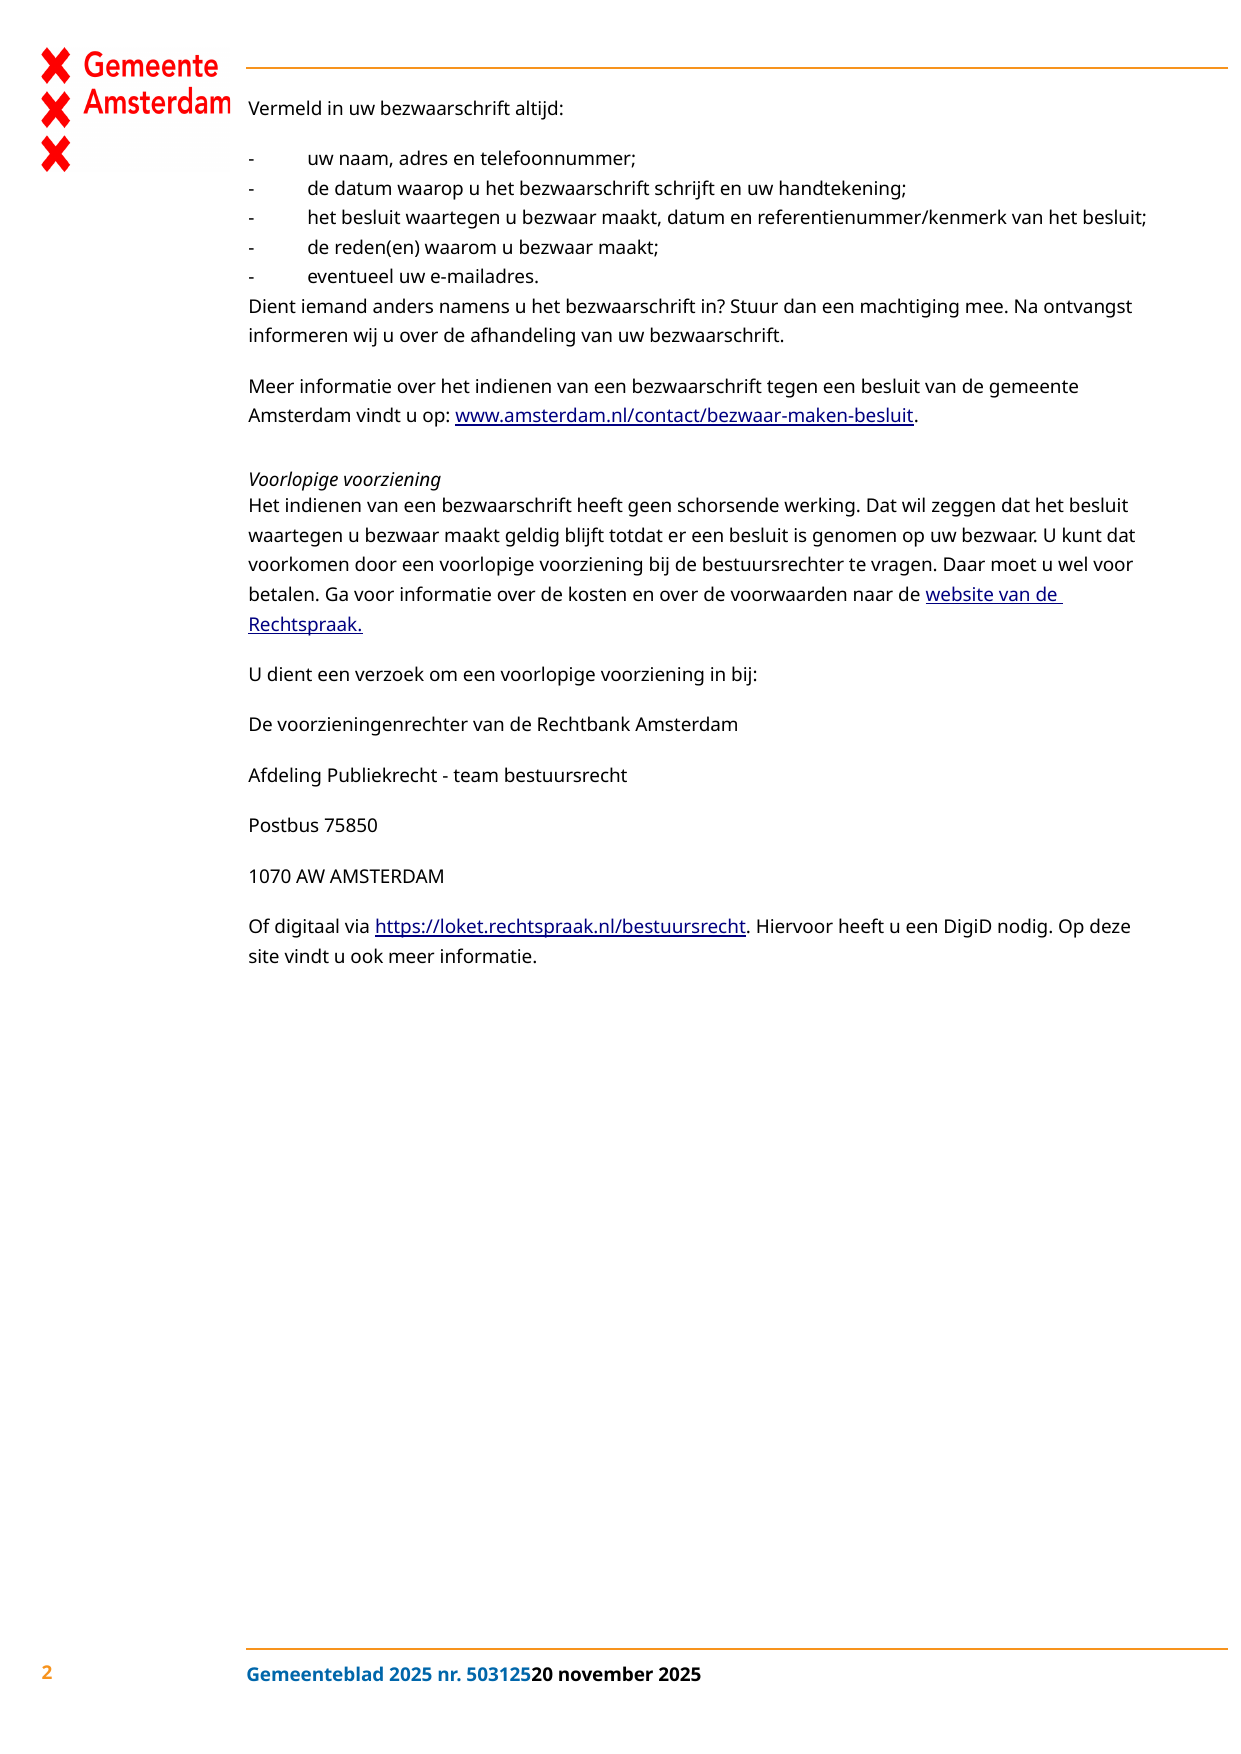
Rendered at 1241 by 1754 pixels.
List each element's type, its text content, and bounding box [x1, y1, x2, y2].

list de datum waarop u het bezwaarschrift schrijft en uw handtekening; [248, 175, 1152, 201]
text Afdeling Publiekrecht - team bestuursrecht [248, 762, 1152, 788]
list de reden(en) waarom u bezwaar maakt; [248, 234, 1152, 260]
text Het indienen van een bezwaarschrift heeft geen schorsende werking. Dat wil zeggen dat het besluit waartegen u bezwaar maakt geldig blijft totdat er een besluit is genomen op uw bezwaar. U kunt dat voorkomen door een voorlopige voorziening bij de bestuursrechter te vragen. Daar moet u wel voor betalen. Ga voor informatie over de kosten en over de voorwaarden naar de website van de Rechtspraak. [248, 492, 1152, 636]
text Of digitaal via https://loket.rechtspraak.nl/bestuursrecht. Hiervoor heeft u een DigiD nodig. Op deze site vindt u ook meer informatie. [248, 913, 1152, 968]
text Meer informatie over het indienen van een bezwaarschrift tegen een besluit van de gemeente Amsterdam vindt u op: www.amsterdam.nl/contact/bezwaar-maken-besluit. [248, 373, 1152, 428]
list eventueel uw e-mailadres. [248, 263, 1152, 289]
picture [41, 47, 231, 172]
text Voorlopige voorziening [248, 467, 1152, 492]
text Vermeld in uw bezwaarschrift altijd: [248, 95, 1152, 121]
text 1070 AW AMSTERDAM [248, 863, 1152, 888]
list het besluit waartegen u bezwaar maakt, datum en referentienummer/kenmerk van het besluit; [248, 204, 1152, 230]
text Dient iemand anders namens u het bezwaarschrift in? Stuur dan een machtiging mee. Na ontvangst informeren wij u over de afhandeling van uw bezwaarschrift. [248, 293, 1152, 348]
list uw naam, adres en telefoonnummer; [248, 145, 1152, 171]
text De voorzieningenrechter van de Rechtbank Amsterdam [248, 712, 1152, 737]
text U dient een verzoek om een voorlopige voorziening in bij: [248, 661, 1152, 687]
text Postbus 75850 [248, 812, 1152, 838]
